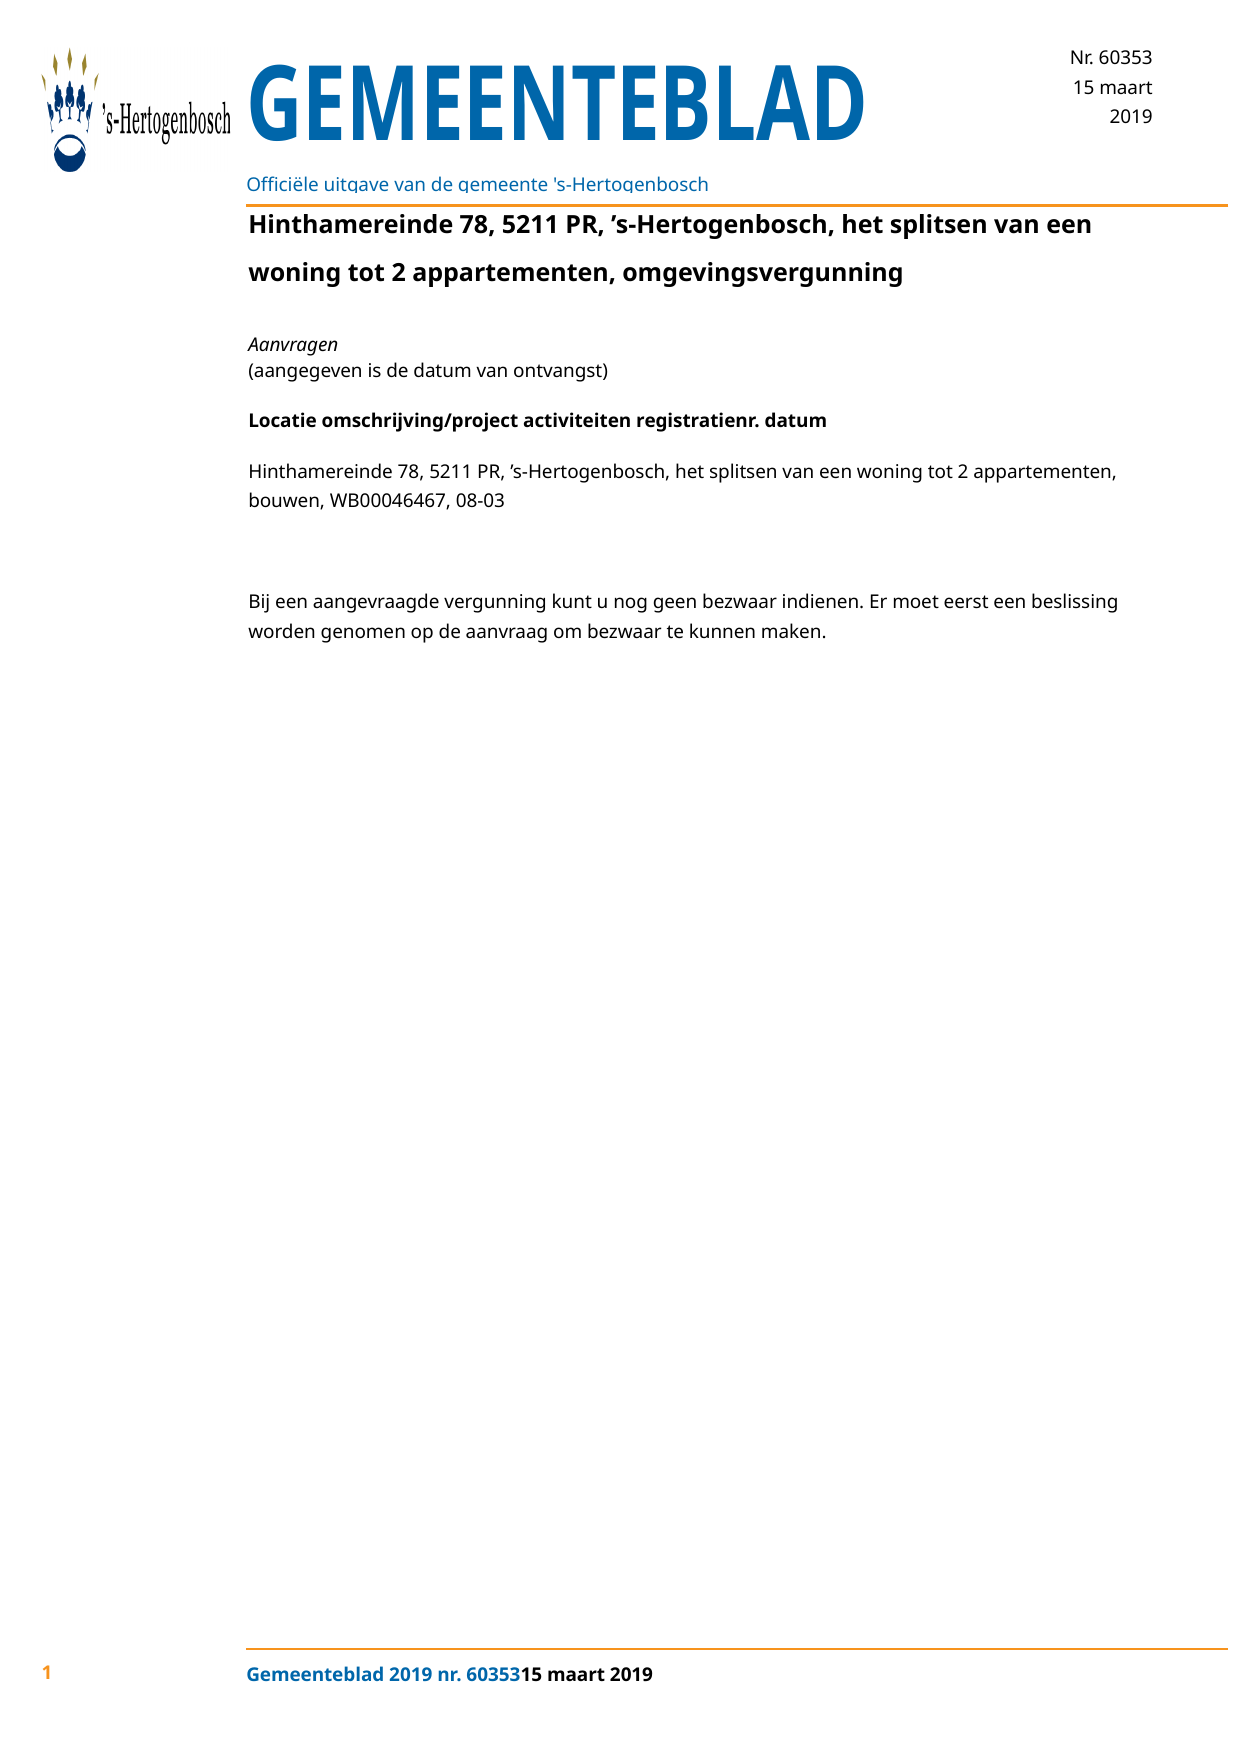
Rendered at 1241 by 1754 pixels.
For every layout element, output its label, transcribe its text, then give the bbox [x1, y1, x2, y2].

text Locatie omschrijving/project activiteiten registratienr. datum [248, 408, 1152, 433]
text (aangegeven is de datum van ontvangst) [248, 357, 1152, 383]
text Aanvragen [248, 331, 1152, 357]
text Hinthamereinde 78, 5211 PR, ’s-Hertogenbosch, het splitsen van een woning tot 2 appartementen, omgevingsvergunning [248, 207, 1152, 288]
picture [41, 47, 231, 172]
text Hinthamereinde 78, 5211 PR, ’s-Hertogenbosch, het splitsen van een woning tot 2 appartementen, bouwen, WB00046467, 08-03 [248, 458, 1152, 513]
text Bij een aangevraagde vergunning kunt u nog geen bezwaar indienen. Er moet eerst een beslissing worden genomen op de aanvraag om bezwaar te kunnen maken. [248, 588, 1152, 644]
